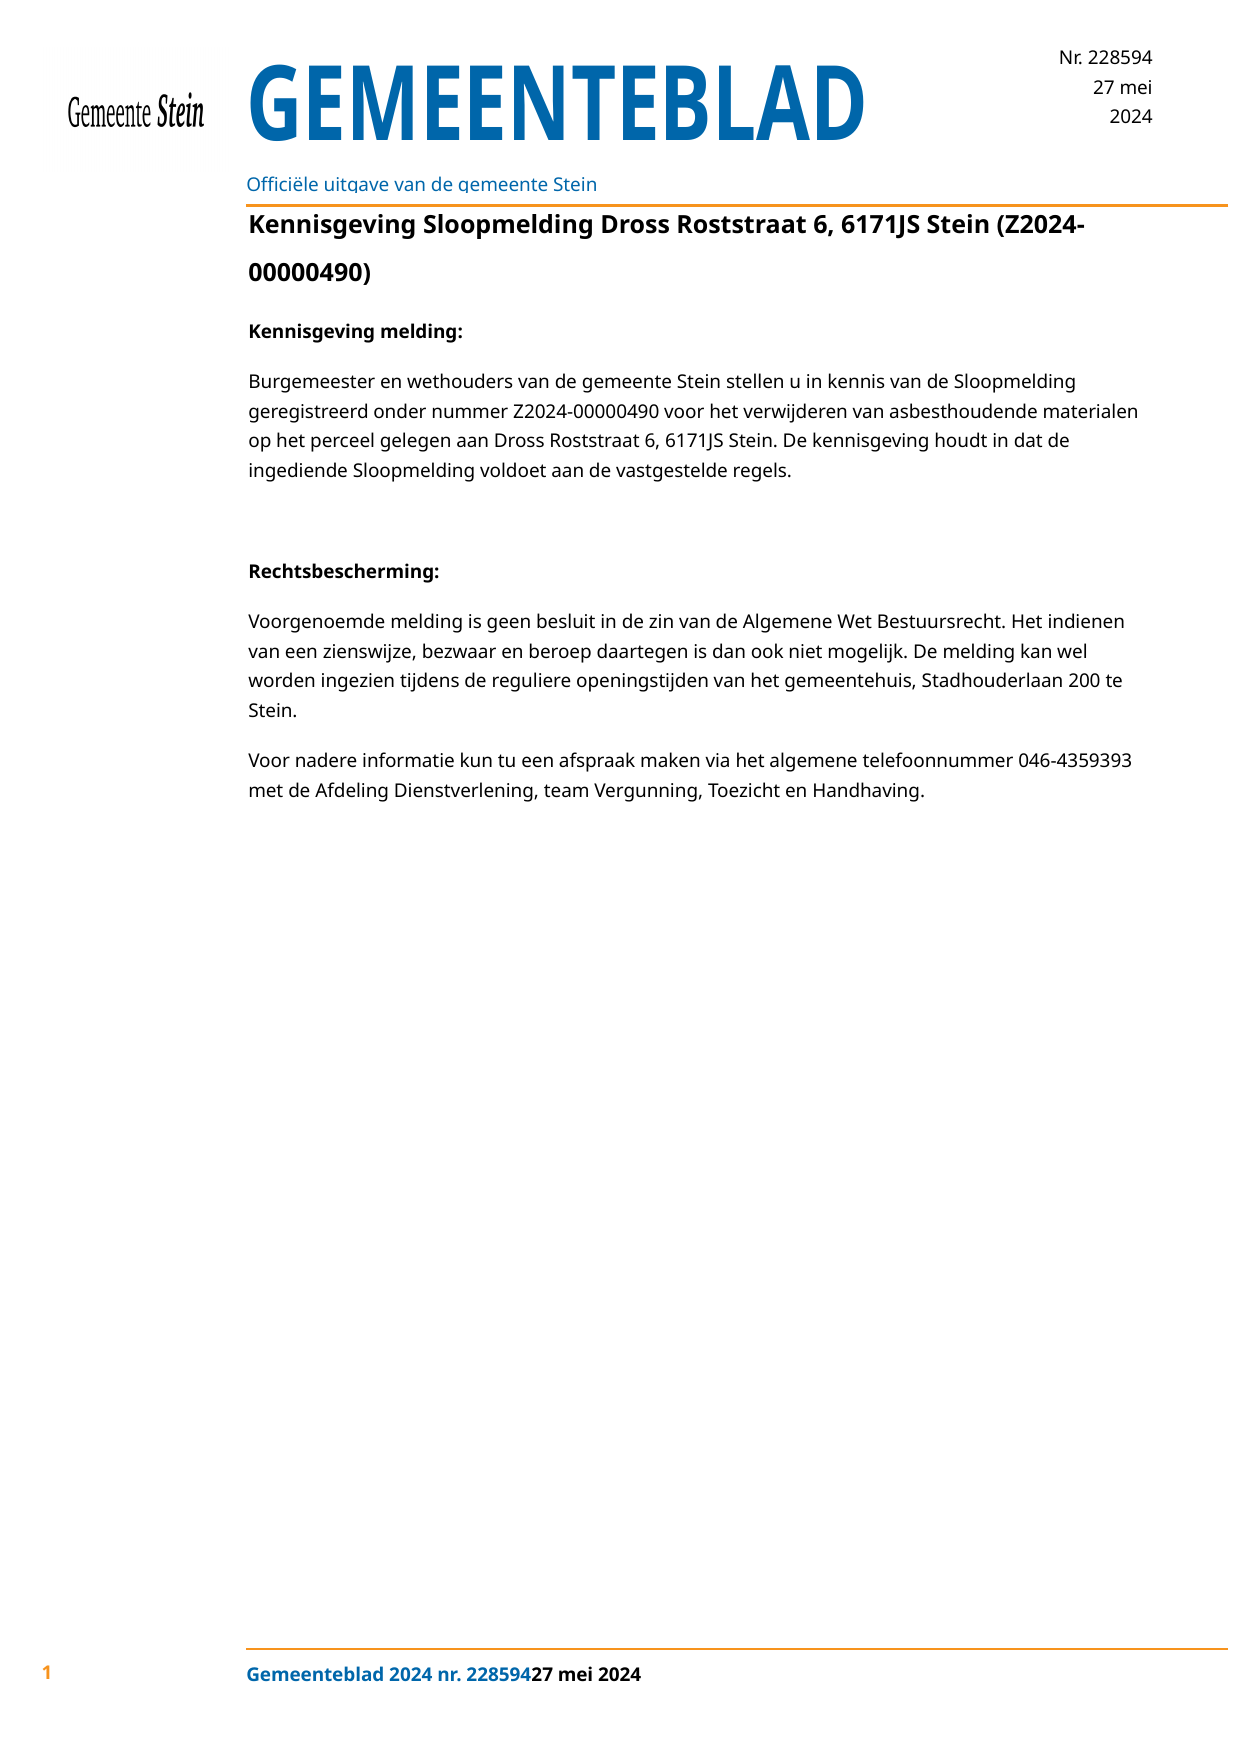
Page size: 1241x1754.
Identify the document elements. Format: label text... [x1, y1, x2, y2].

text Rechtsbescherming: [248, 558, 1152, 584]
text Burgemeester en wethouders van de gemeente Stein stellen u in kennis van de Sloopmelding geregistreerd onder nummer Z2024-00000490 voor het verwijderen van asbesthoudende materialen op het perceel gelegen aan Dross Roststraat 6, 6171JS Stein. De kennisgeving houdt in dat de ingediende Sloopmelding voldoet aan de vastgestelde regels. [248, 368, 1152, 483]
text Voorgenoemde melding is geen besluit in de zin van de Algemene Wet Bestuursrecht. Het indienen van een zienswijze, bezwaar en beroep daartegen is dan ook niet mogelijk. De melding kan wel worden ingezien tijdens de reguliere openingstijden van het gemeentehuis, Stadhouderlaan 200 te Stein. [248, 608, 1152, 723]
text Kennisgeving Sloopmelding Dross Roststraat 6, 6171JS Stein (Z2024-00000490) [248, 207, 1152, 288]
text Kennisgeving melding: [248, 318, 1152, 344]
text Voor nadere informatie kun tu een afspraak maken via het algemene telefoonnummer 046-4359393 met de Afdeling Dienstverlening, team Vergunning, Toezicht en Handhaving. [248, 747, 1152, 803]
picture [41, 47, 231, 172]
